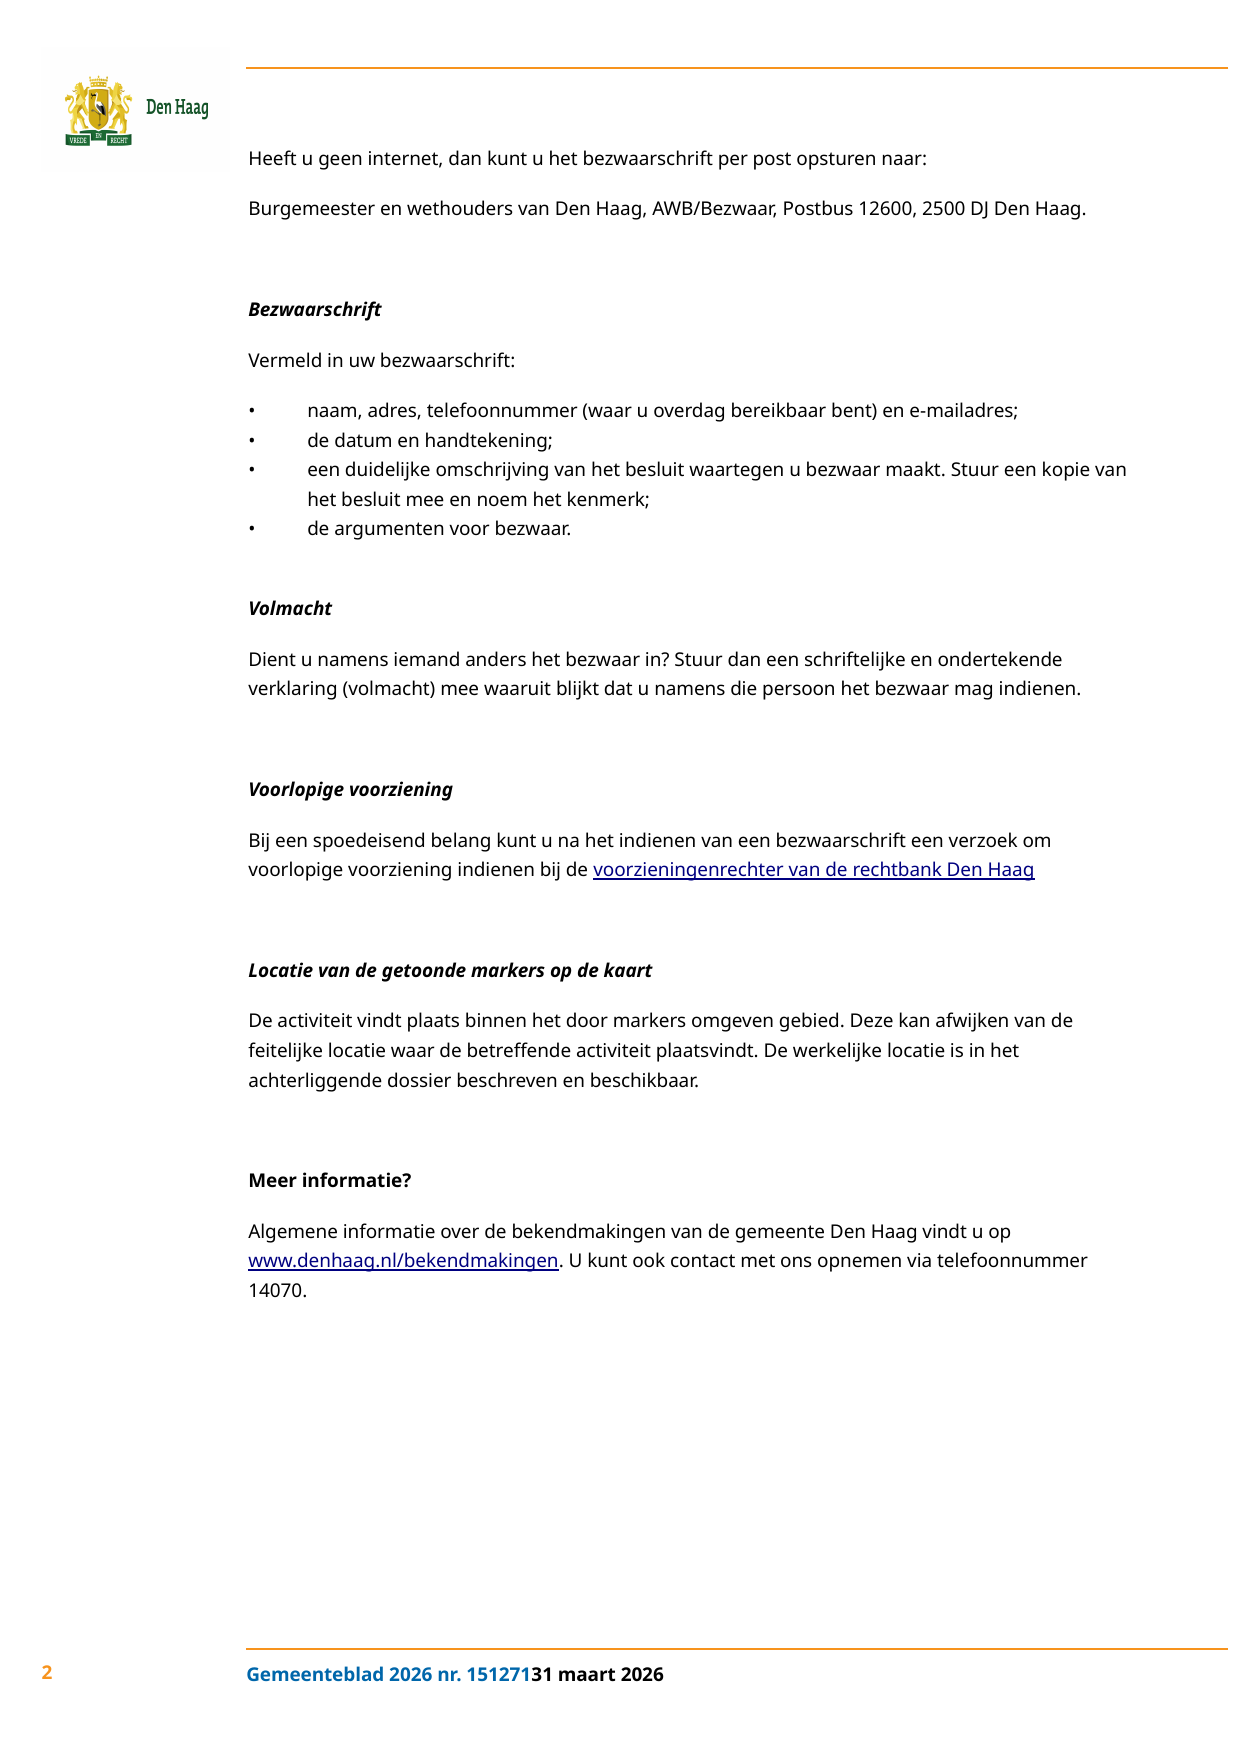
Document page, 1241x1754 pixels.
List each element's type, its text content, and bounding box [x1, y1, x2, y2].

text Voorlopige voorziening [248, 776, 1152, 802]
text Dient u namens iemand anders het bezwaar in? Stuur dan een schriftelijke en ondertekende verklaring (volmacht) mee waaruit blijkt dat u namens die persoon het bezwaar mag indienen. [248, 646, 1152, 701]
text Burgemeester en wethouders van Den Haag, AWB/Bezwaar, Postbus 12600, 2500 DJ Den Haag. [248, 196, 1152, 221]
text De activiteit vindt plaats binnen het door markers omgeven gebied. Deze kan afwijken van de feitelijke locatie waar de betreffende activiteit plaatsvindt. De werkelijke locatie is in het achterliggende dossier beschreven en beschikbaar. [248, 1008, 1152, 1093]
list een duidelijke omschrijving van het besluit waartegen u bezwaar maakt. Stuur een kopie van het besluit mee en noem het kenmerk; [248, 456, 1152, 512]
text Meer informatie? [248, 1168, 1152, 1193]
text Heeft u geen internet, dan kunt u het bezwaarschrift per post opsturen naar: [248, 145, 1152, 171]
text Bezwaarschrift [248, 296, 1152, 322]
list de datum en handtekening; [248, 427, 1152, 453]
list de argumenten voor bezwaar. [248, 516, 1152, 541]
text Vermeld in uw bezwaarschrift: [248, 347, 1152, 373]
text Bij een spoedeisend belang kunt u na het indienen van een bezwaarschrift een verzoek om voorlopige voorziening indienen bij de voorzieningenrechter van de rechtbank Den Haag [248, 827, 1152, 882]
picture [41, 47, 231, 172]
text Locatie van de getoonde markers op de kaart [248, 957, 1152, 983]
text Volmacht [248, 596, 1152, 621]
text Algemene informatie over de bekendmakingen van de gemeente Den Haag vindt u op www.denhaag.nl/bekendmakingen. U kunt ook contact met ons opnemen via telefoonnummer 14070. [248, 1218, 1152, 1303]
list naam, adres, telefoonnummer (waar u overdag bereikbaar bent) en e-mailadres; [248, 397, 1152, 423]
